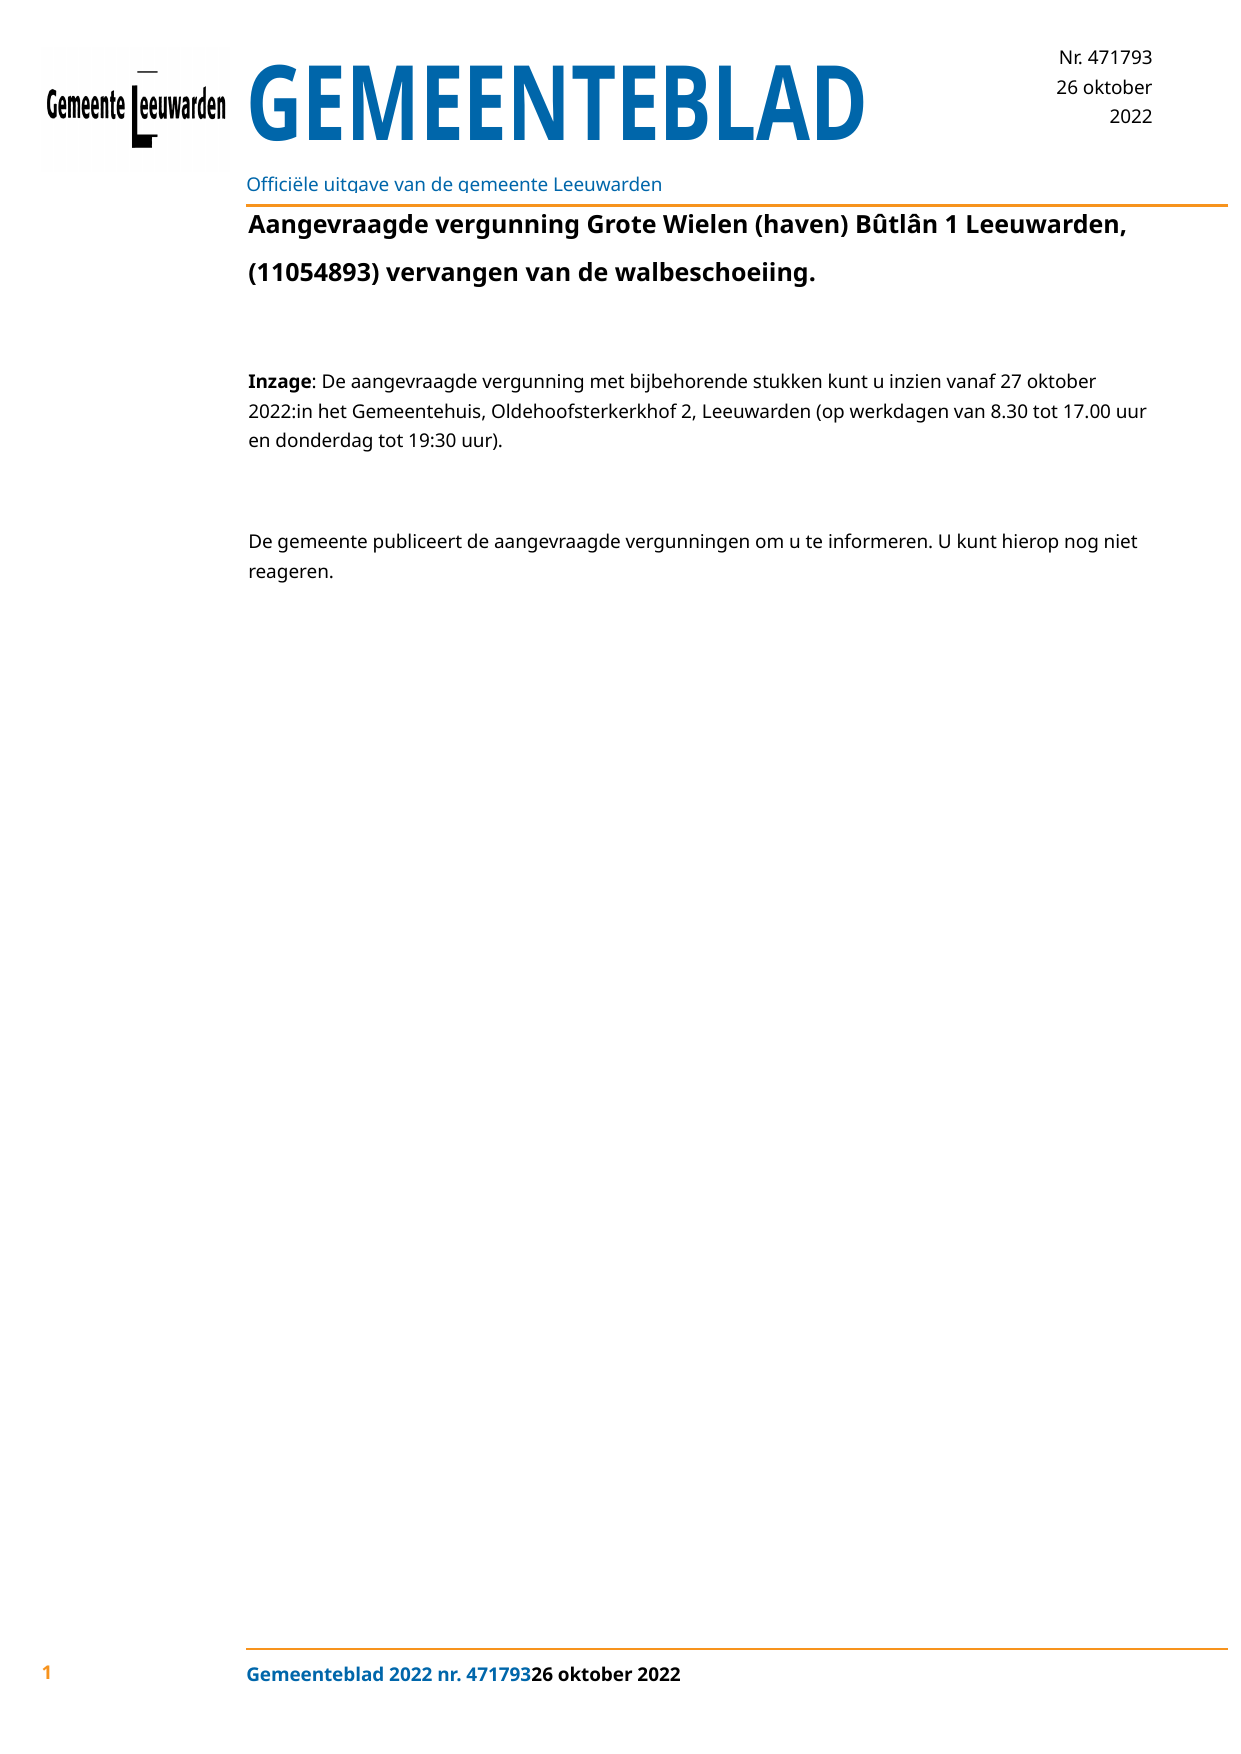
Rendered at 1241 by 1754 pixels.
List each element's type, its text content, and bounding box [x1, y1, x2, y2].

picture [41, 47, 231, 172]
text Aangevraagde vergunning Grote Wielen (haven) Bûtlân 1 Leeuwarden, (11054893) vervangen van de walbeschoeiing. [248, 207, 1152, 288]
text De gemeente publiceert de aangevraagde vergunningen om u te informeren. U kunt hierop nog niet reageren. [248, 528, 1152, 584]
text Inzage: De aangevraagde vergunning met bijbehorende stukken kunt u inzien vanaf 27 oktober 2022:in het Gemeentehuis, Oldehoofsterkerkhof 2, Leeuwarden (op werkdagen van 8.30 tot 17.00 uur en donderdag tot 19:30 uur). [248, 368, 1152, 453]
